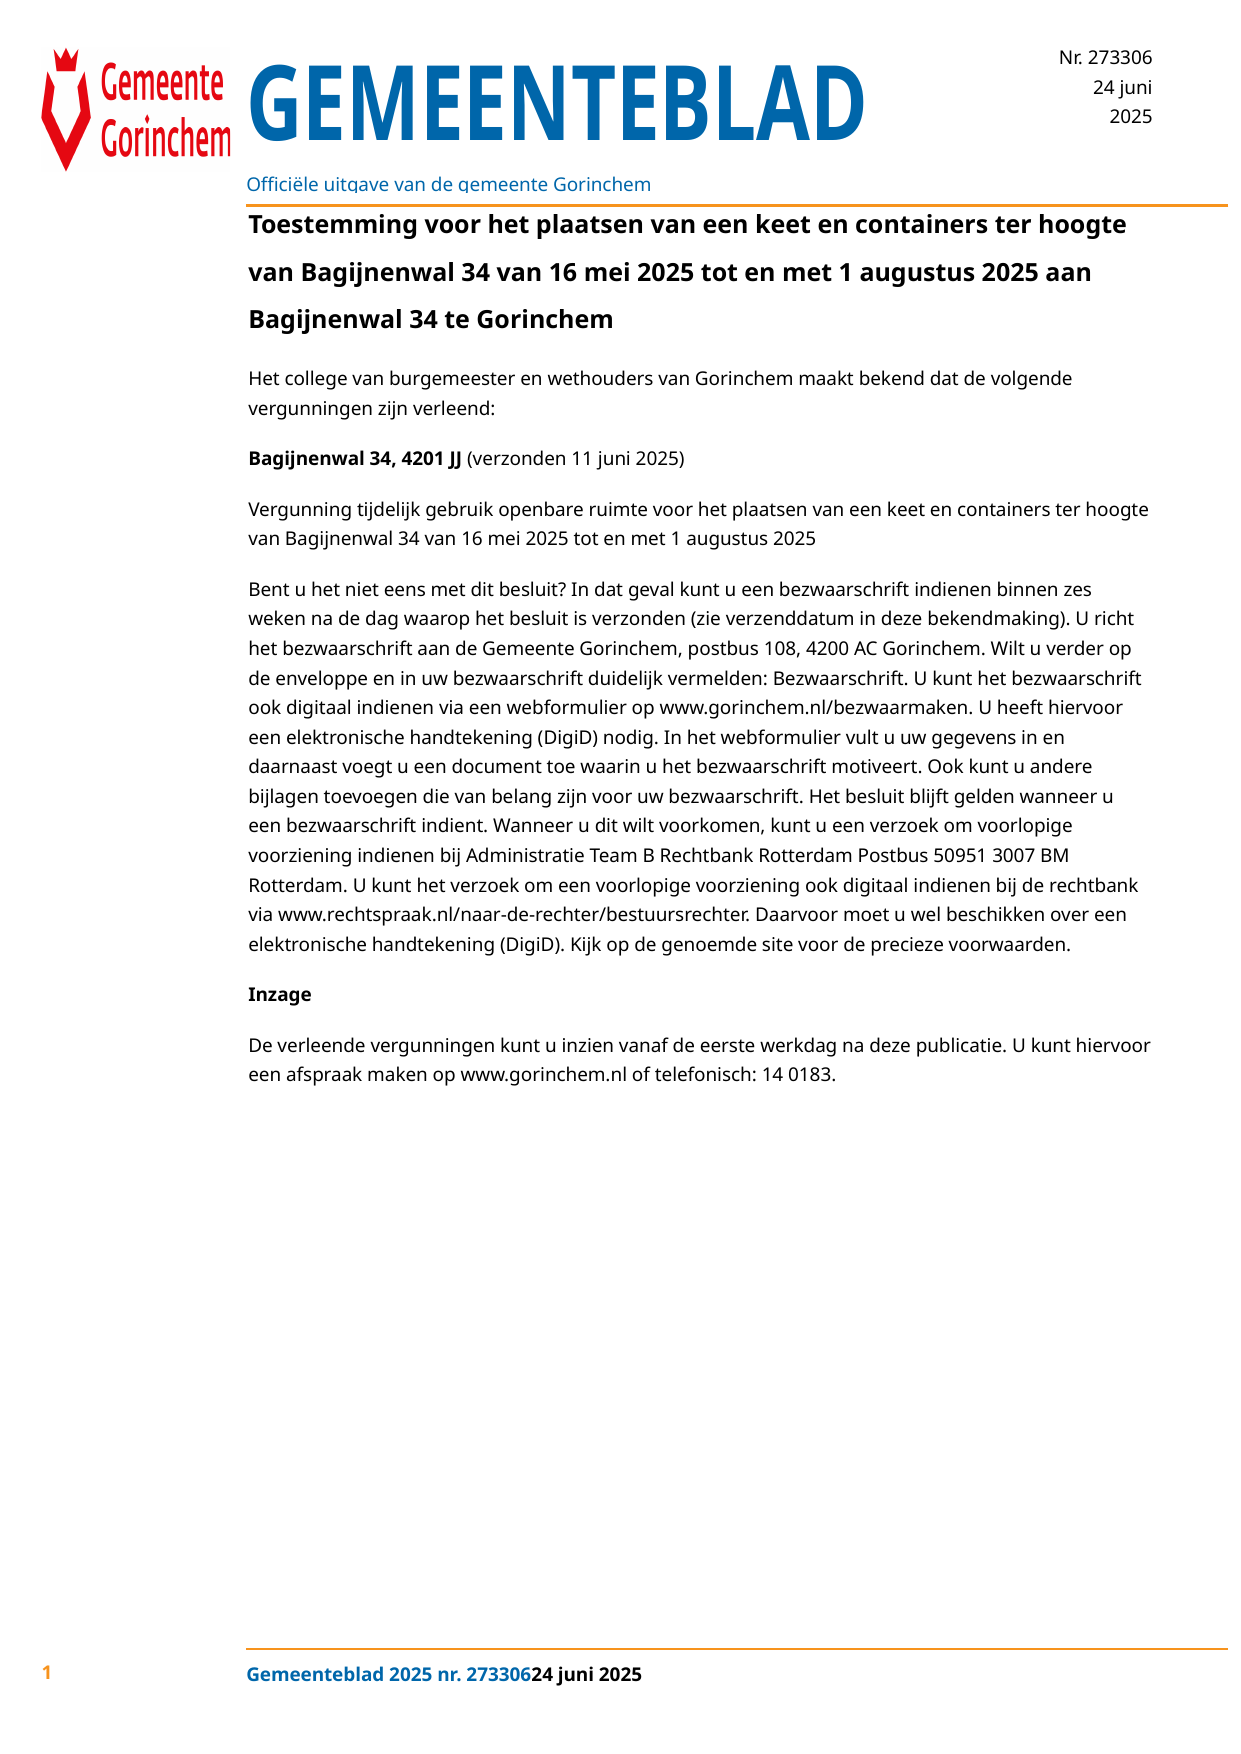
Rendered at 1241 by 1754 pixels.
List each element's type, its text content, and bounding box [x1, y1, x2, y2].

text Het college van burgemeester en wethouders van Gorinchem maakt bekend dat de volgende vergunningen zijn verleend: [248, 366, 1152, 421]
text Inzage [248, 981, 1152, 1007]
text Bent u het niet eens met dit besluit? In dat geval kunt u een bezwaarschrift indienen binnen zes weken na de dag waarop het besluit is verzonden (zie verzenddatum in deze bekendmaking). U richt het bezwaarschrift aan de Gemeente Gorinchem, postbus 108, 4200 AC Gorinchem. Wilt u verder op de enveloppe en in uw bezwaarschrift duidelijk vermelden: Bezwaarschrift. U kunt het bezwaarschrift ook digitaal indienen via een webformulier op www.gorinchem.nl/bezwaarmaken. U heeft hiervoor een elektronische handtekening (DigiD) nodig. In het webformulier vult u uw gegevens in en daarnaast voegt u een document toe waarin u het bezwaarschrift motiveert. Ook kunt u andere bijlagen toevoegen die van belang zijn voor uw bezwaarschrift. Het besluit blijft gelden wanneer u een bezwaarschrift indient. Wanneer u dit wilt voorkomen, kunt u een verzoek om voorlopige voorziening indienen bij Administratie Team B Rechtbank Rotterdam Postbus 50951 3007 BM Rotterdam. U kunt het verzoek om een voorlopige voorziening ook digitaal indienen bij de rechtbank via www.rechtspraak.nl/naar-de-rechter/bestuursrechter. Daarvoor moet u wel beschikken over een elektronische handtekening (DigiD). Kijk op de genoemde site voor de precieze voorwaarden. [248, 576, 1152, 957]
picture [41, 47, 231, 172]
text Vergunning tijdelijk gebruik openbare ruimte voor het plaatsen van een keet en containers ter hoogte van Bagijnenwal 34 van 16 mei 2025 tot en met 1 augustus 2025 [248, 496, 1152, 551]
text Toestemming voor het plaatsen van een keet en containers ter hoogte van Bagijnenwal 34 van 16 mei 2025 tot en met 1 augustus 2025 aan Bagijnenwal 34 te Gorinchem [248, 207, 1152, 336]
text Bagijnenwal 34, 4201 JJ (verzonden 11 juni 2025) [248, 446, 1152, 471]
text De verleende vergunningen kunt u inzien vanaf de eerste werkdag na deze publicatie. U kunt hiervoor een afspraak maken op www.gorinchem.nl of telefonisch: 14 0183. [248, 1032, 1152, 1087]
